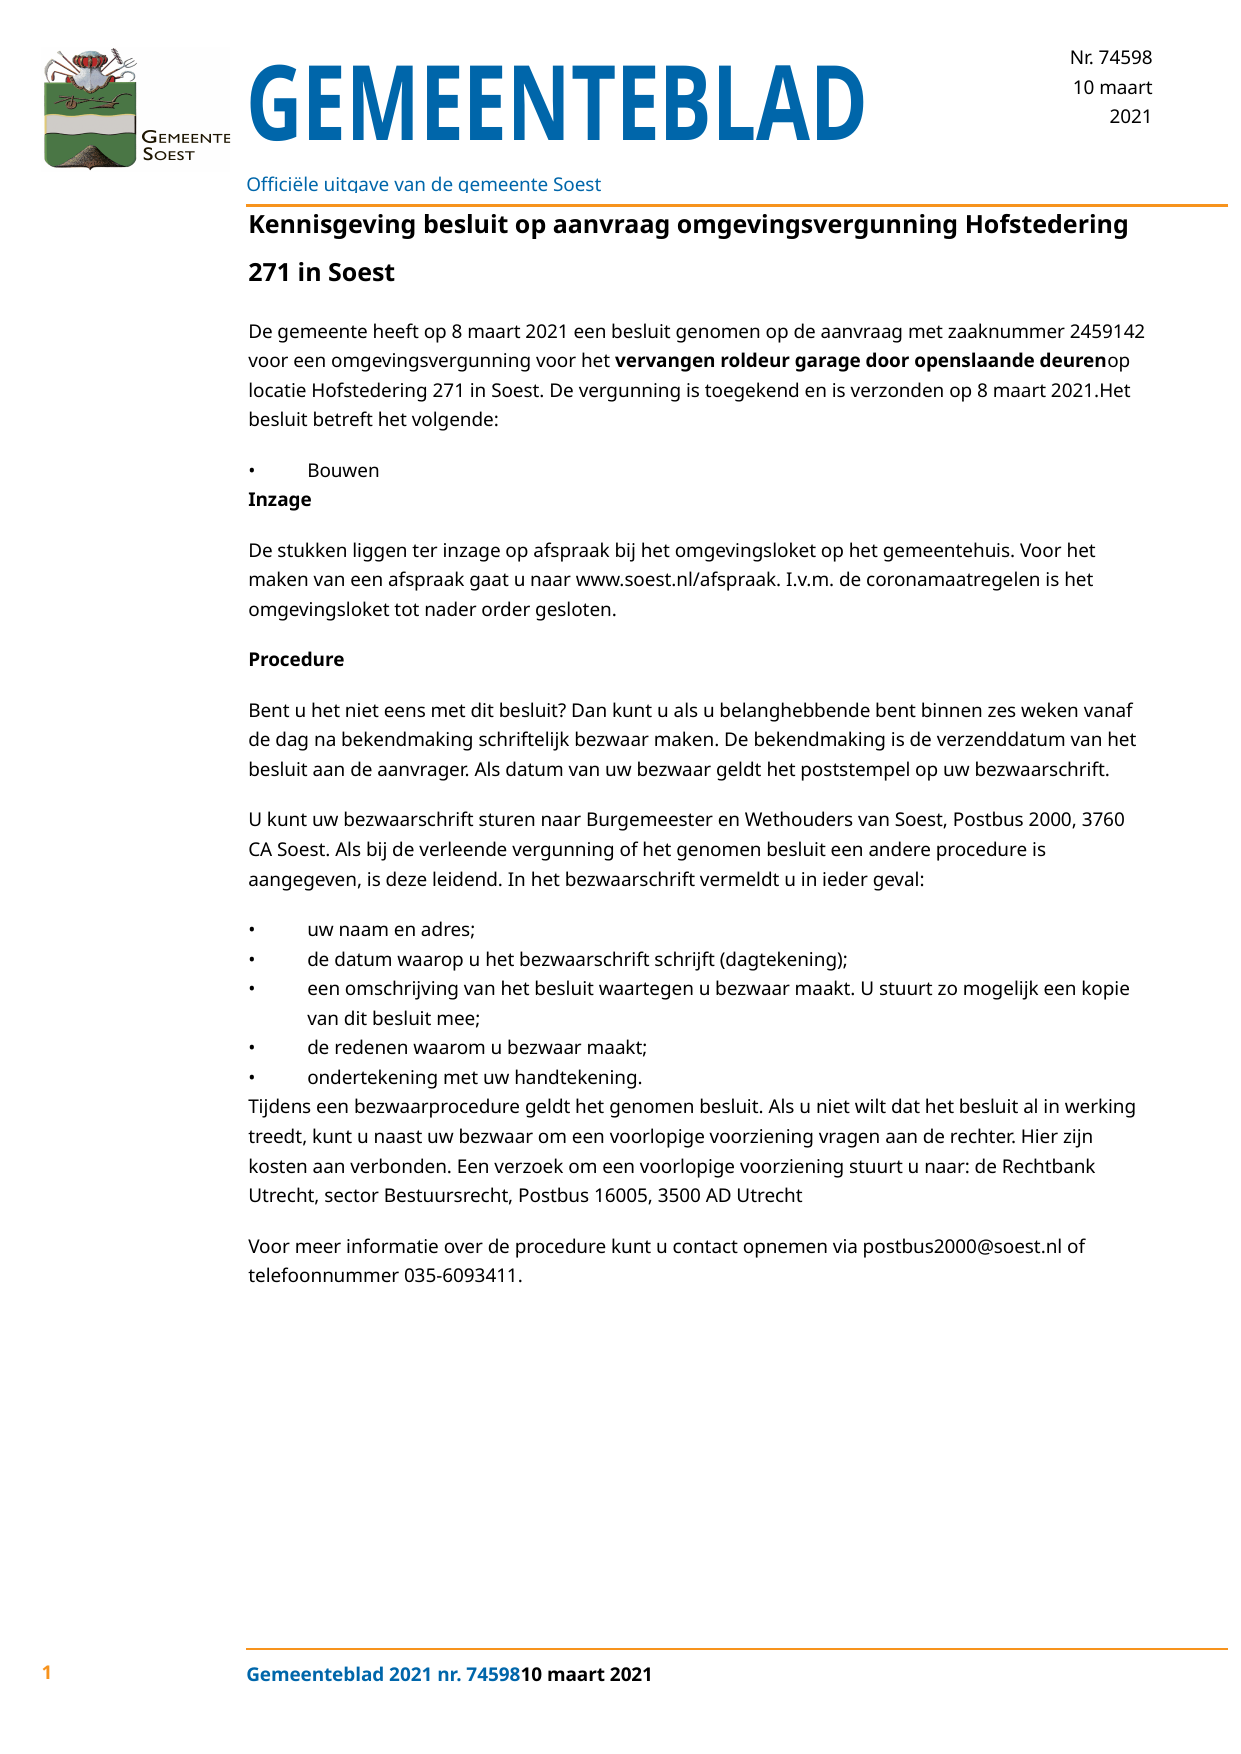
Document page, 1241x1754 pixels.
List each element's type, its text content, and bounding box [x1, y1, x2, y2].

list ondertekening met uw handtekening. [248, 1064, 1152, 1090]
text Tijdens een bezwaarprocedure geldt het genomen besluit. Als u niet wilt dat het besluit al in werking treedt, kunt u naast uw bezwaar om een voorlopige voorziening vragen aan de rechter. Hier zijn kosten aan verbonden. Een verzoek om een voorlopige voorziening stuurt u naar: de Rechtbank Utrecht, sector Bestuursrecht, Postbus 16005, 3500 AD Utrecht [248, 1094, 1152, 1208]
list de redenen waarom u bezwaar maakt; [248, 1034, 1152, 1060]
text Procedure [248, 647, 1152, 672]
text U kunt uw bezwaarschrift sturen naar Burgemeester en Wethouders van Soest, Postbus 2000, 3760 CA Soest. Als bij de verleende vergunning of het genomen besluit een andere procedure is aangegeven, is deze leidend. In het bezwaarschrift vermeldt u in ieder geval: [248, 807, 1152, 892]
text Inzage [248, 487, 1152, 512]
list de datum waarop u het bezwaarschrift schrijft (dagtekening); [248, 946, 1152, 972]
picture [41, 47, 231, 172]
text Bent u het niet eens met dit besluit? Dan kunt u als u belanghebbende bent binnen zes weken vanaf de dag na bekendmaking schriftelijk bezwaar maken. De bekendmaking is de verzenddatum van het besluit aan de aanvrager. Als datum van uw bezwaar geldt het poststempel op uw bezwaarschrift. [248, 697, 1152, 782]
text Voor meer informatie over de procedure kunt u contact opnemen via postbus2000@soest.nl of telefoonnummer 035-6093411. [248, 1233, 1152, 1288]
list uw naam en adres; [248, 916, 1152, 942]
text De gemeente heeft op 8 maart 2021 een besluit genomen op de aanvraag met zaaknummer 2459142 voor een omgevingsvergunning voor het vervangen roldeur garage door openslaande deurenop locatie Hofstedering 271 in Soest. De vergunning is toegekend en is verzonden op 8 maart 2021.Het besluit betreft het volgende: [248, 318, 1152, 432]
text De stukken liggen ter inzage op afspraak bij het omgevingsloket op het gemeentehuis. Voor het maken van een afspraak gaat u naar www.soest.nl/afspraak. I.v.m. de coronamaatregelen is het omgevingsloket tot nader order gesloten. [248, 537, 1152, 622]
text Kennisgeving besluit op aanvraag omgevingsvergunning Hofstedering 271 in Soest [248, 207, 1152, 288]
list Bouwen [248, 457, 1152, 483]
list een omschrijving van het besluit waartegen u bezwaar maakt. U stuurt zo mogelijk een kopie van dit besluit mee; [248, 975, 1152, 1031]
